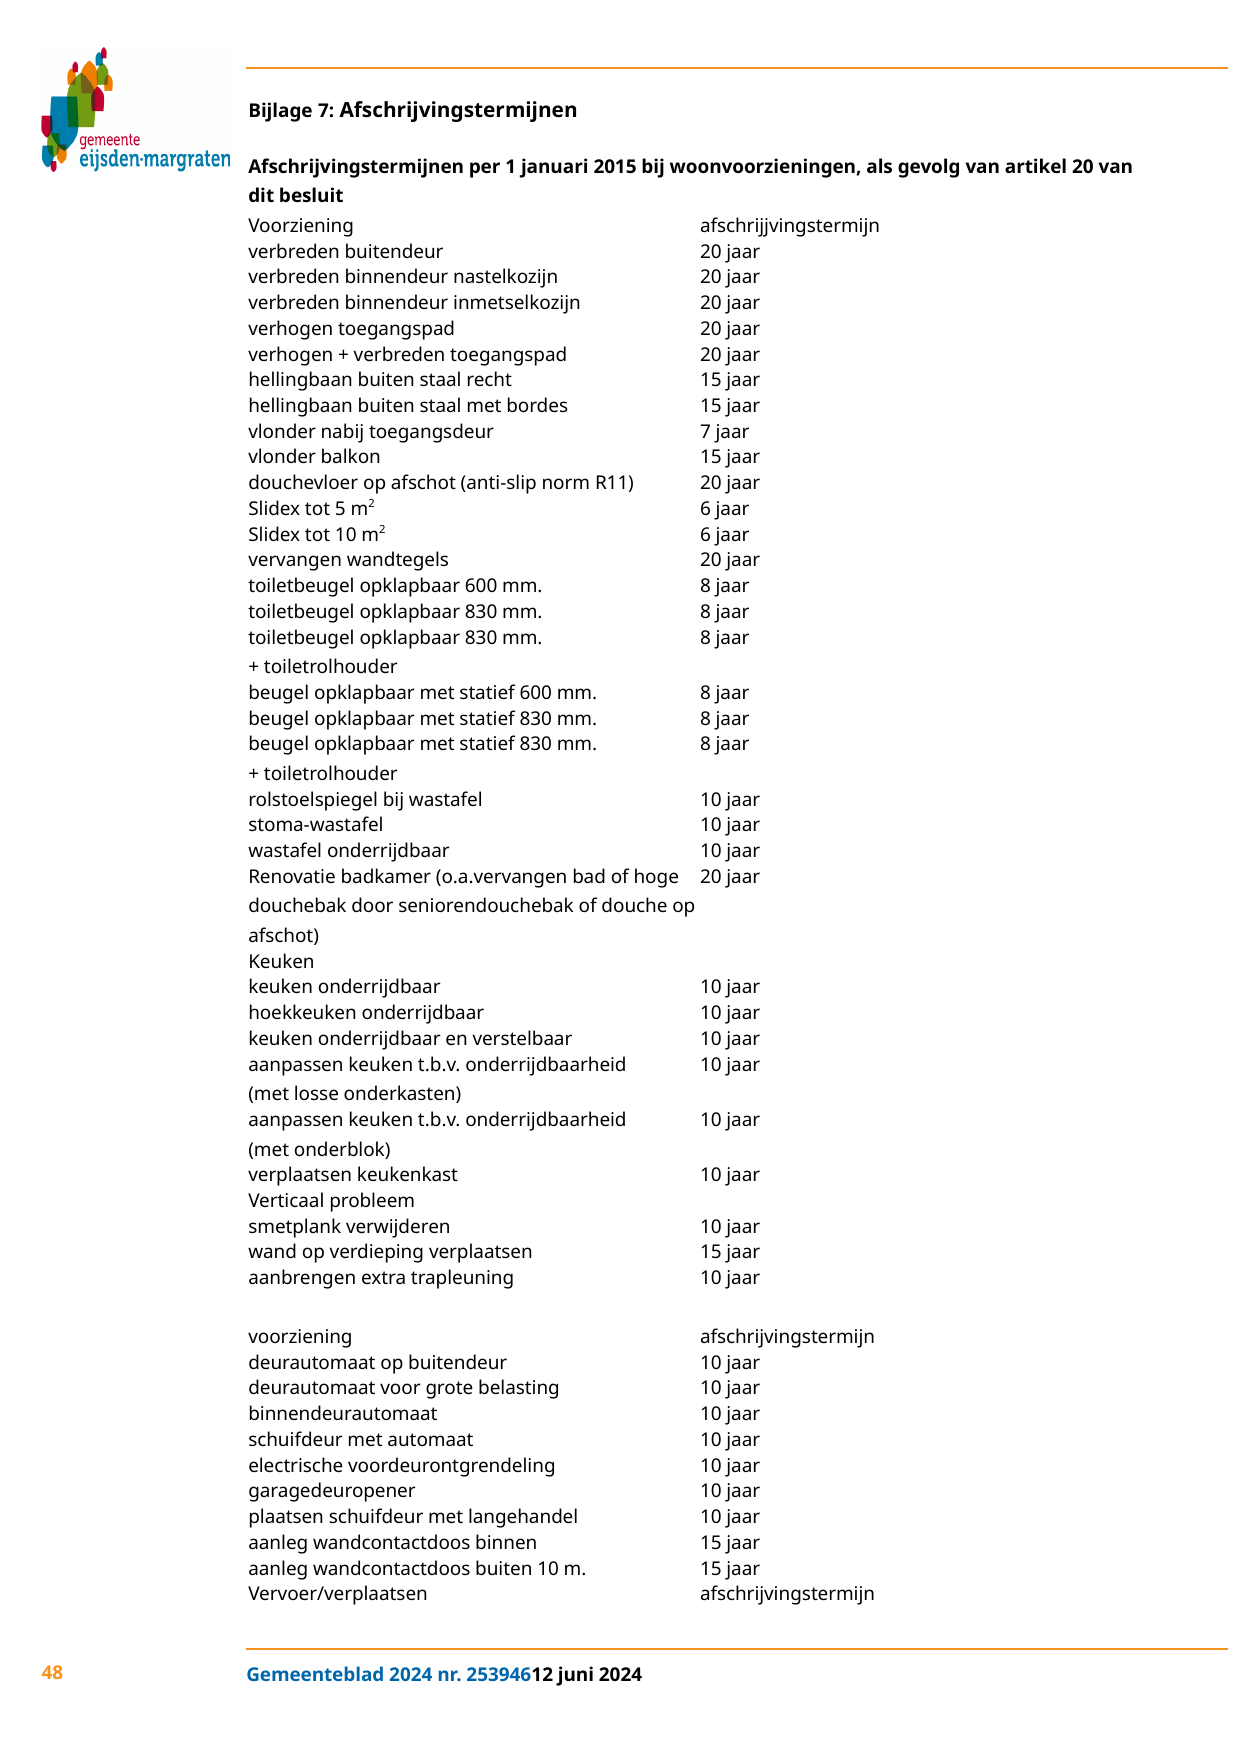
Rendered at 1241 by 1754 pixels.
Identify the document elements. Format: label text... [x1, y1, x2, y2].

table_header voorziening [248, 1323, 700, 1349]
table_cell 10 jaar [700, 974, 1152, 999]
table_cell 20 jaar [700, 238, 1152, 264]
table_cell beugel opklapbaar met statief 830 mm. + toiletrolhouder [248, 731, 700, 786]
table_cell 10 jaar [700, 1106, 1152, 1162]
table_cell 10 jaar [700, 1375, 1152, 1400]
table_cell 8 jaar [700, 705, 1152, 731]
table_cell hellingbaan buiten staal recht [248, 367, 700, 392]
table_header afschrijjvingstermijn [700, 212, 1152, 238]
table_cell beugel opklapbaar met statief 600 mm. [248, 679, 700, 705]
table_cell verhogen + verbreden toegangspad [248, 341, 700, 367]
table_cell verbreden binnendeur inmetselkozijn [248, 289, 700, 315]
table_cell Slidex tot 10 m2 [248, 521, 700, 547]
table_cell electrische voordeurontgrendeling [248, 1452, 700, 1477]
table_cell aanleg wandcontactdoos binnen [248, 1529, 700, 1555]
table_cell vlonder balkon [248, 444, 700, 469]
table_cell deurautomaat op buitendeur [248, 1349, 700, 1374]
table_cell 15 jaar [700, 444, 1152, 469]
table_cell 10 jaar [700, 1025, 1152, 1051]
table_cell stoma-wastafel [248, 812, 700, 837]
table_cell Slidex tot 5 m2 [248, 495, 700, 521]
table_cell aanpassen keuken t.b.v. onderrijdbaarheid (met onderblok) [248, 1106, 700, 1162]
table_cell deurautomaat voor grote belasting [248, 1375, 700, 1400]
table_cell verplaatsen keukenkast [248, 1162, 700, 1187]
table_cell beugel opklapbaar met statief 830 mm. [248, 705, 700, 731]
table_cell verbreden buitendeur [248, 238, 700, 264]
table_cell 10 jaar [700, 1051, 1152, 1106]
table_cell 15 jaar [700, 1555, 1152, 1580]
table_cell 7 jaar [700, 418, 1152, 444]
table_cell aanpassen keuken t.b.v. onderrijdbaarheid (met losse onderkasten) [248, 1051, 700, 1106]
table_cell aanleg wandcontactdoos buiten 10 m. [248, 1555, 700, 1580]
table_cell toiletbeugel opklapbaar 830 mm. [248, 598, 700, 624]
table_cell 10 jaar [700, 1400, 1152, 1426]
table_cell 20 jaar [700, 863, 1152, 948]
table_cell 10 jaar [700, 1452, 1152, 1477]
table_cell keuken onderrijdbaar [248, 974, 700, 999]
table_cell verbreden binnendeur nastelkozijn [248, 264, 700, 289]
table_cell afschrijvingstermijn [700, 1580, 1152, 1606]
table_cell 20 jaar [700, 341, 1152, 367]
table_cell 10 jaar [700, 1426, 1152, 1452]
table_cell verhogen toegangspad [248, 315, 700, 341]
table_cell Verticaal probleem [248, 1187, 700, 1213]
table_cell toiletbeugel opklapbaar 830 mm. + toiletrolhouder [248, 624, 700, 679]
table_cell schuifdeur met automaat [248, 1426, 700, 1452]
table_cell 15 jaar [700, 392, 1152, 418]
table_cell wastafel onderrijdbaar [248, 838, 700, 863]
table_cell hoekkeuken onderrijdbaar [248, 1000, 700, 1025]
table_cell 8 jaar [700, 598, 1152, 624]
table_cell 20 jaar [700, 264, 1152, 289]
table_cell 20 jaar [700, 470, 1152, 495]
table_cell toiletbeugel opklapbaar 600 mm. [248, 573, 700, 598]
text Afschrijvingstermijnen per 1 januari 2015 bij woonvoorzieningen, als gevolg van artikel 20 van dit besluit [248, 153, 1152, 208]
table_cell wand op verdieping verplaatsen [248, 1239, 700, 1264]
table_cell 8 jaar [700, 573, 1152, 598]
table_cell 10 jaar [700, 838, 1152, 863]
table_cell 8 jaar [700, 731, 1152, 786]
table_cell Renovatie badkamer (o.a.vervangen bad of hoge douchebak door seniorendouchebak of douche op afschot) [248, 863, 700, 948]
table_cell aanbrengen extra trapleuning [248, 1265, 700, 1290]
table_cell 10 jaar [700, 1503, 1152, 1529]
table_cell vlonder nabij toegangsdeur [248, 418, 700, 444]
table_cell 20 jaar [700, 315, 1152, 341]
table_cell 10 jaar [700, 1000, 1152, 1025]
table_cell 15 jaar [700, 1529, 1152, 1555]
table_cell 10 jaar [700, 786, 1152, 812]
table_header afschrijvingstermijn [700, 1323, 1152, 1349]
table_cell 10 jaar [700, 1162, 1152, 1187]
table_cell 10 jaar [700, 812, 1152, 837]
table_cell hellingbaan buiten staal met bordes [248, 392, 700, 418]
table_cell Vervoer/verplaatsen [248, 1580, 700, 1606]
table_header Voorziening [248, 212, 700, 238]
table_cell garagedeuropener [248, 1478, 700, 1503]
table_cell [700, 1187, 1152, 1213]
table_cell plaatsen schuifdeur met langehandel [248, 1503, 700, 1529]
table_cell rolstoelspiegel bij wastafel [248, 786, 700, 812]
table_cell 8 jaar [700, 679, 1152, 705]
table_cell 10 jaar [700, 1478, 1152, 1503]
picture [41, 47, 231, 172]
table_cell smetplank verwijderen [248, 1213, 700, 1239]
table_cell vervangen wandtegels [248, 547, 700, 572]
text Bijlage 7: Afschrijvingstermijnen [248, 95, 1152, 123]
table_cell [700, 948, 1152, 974]
table_cell 10 jaar [700, 1213, 1152, 1239]
table_cell keuken onderrijdbaar en verstelbaar [248, 1025, 700, 1051]
table_cell 15 jaar [700, 1239, 1152, 1264]
table_cell 10 jaar [700, 1265, 1152, 1290]
table_cell 20 jaar [700, 547, 1152, 572]
table_cell Keuken [248, 948, 700, 974]
table_cell 6 jaar [700, 495, 1152, 521]
table_cell 8 jaar [700, 624, 1152, 679]
table_cell 20 jaar [700, 289, 1152, 315]
table_cell 6 jaar [700, 521, 1152, 547]
table_cell douchevloer op afschot (anti-slip norm R11) [248, 470, 700, 495]
table_cell 10 jaar [700, 1349, 1152, 1374]
table_cell 15 jaar [700, 367, 1152, 392]
table_cell binnendeurautomaat [248, 1400, 700, 1426]
